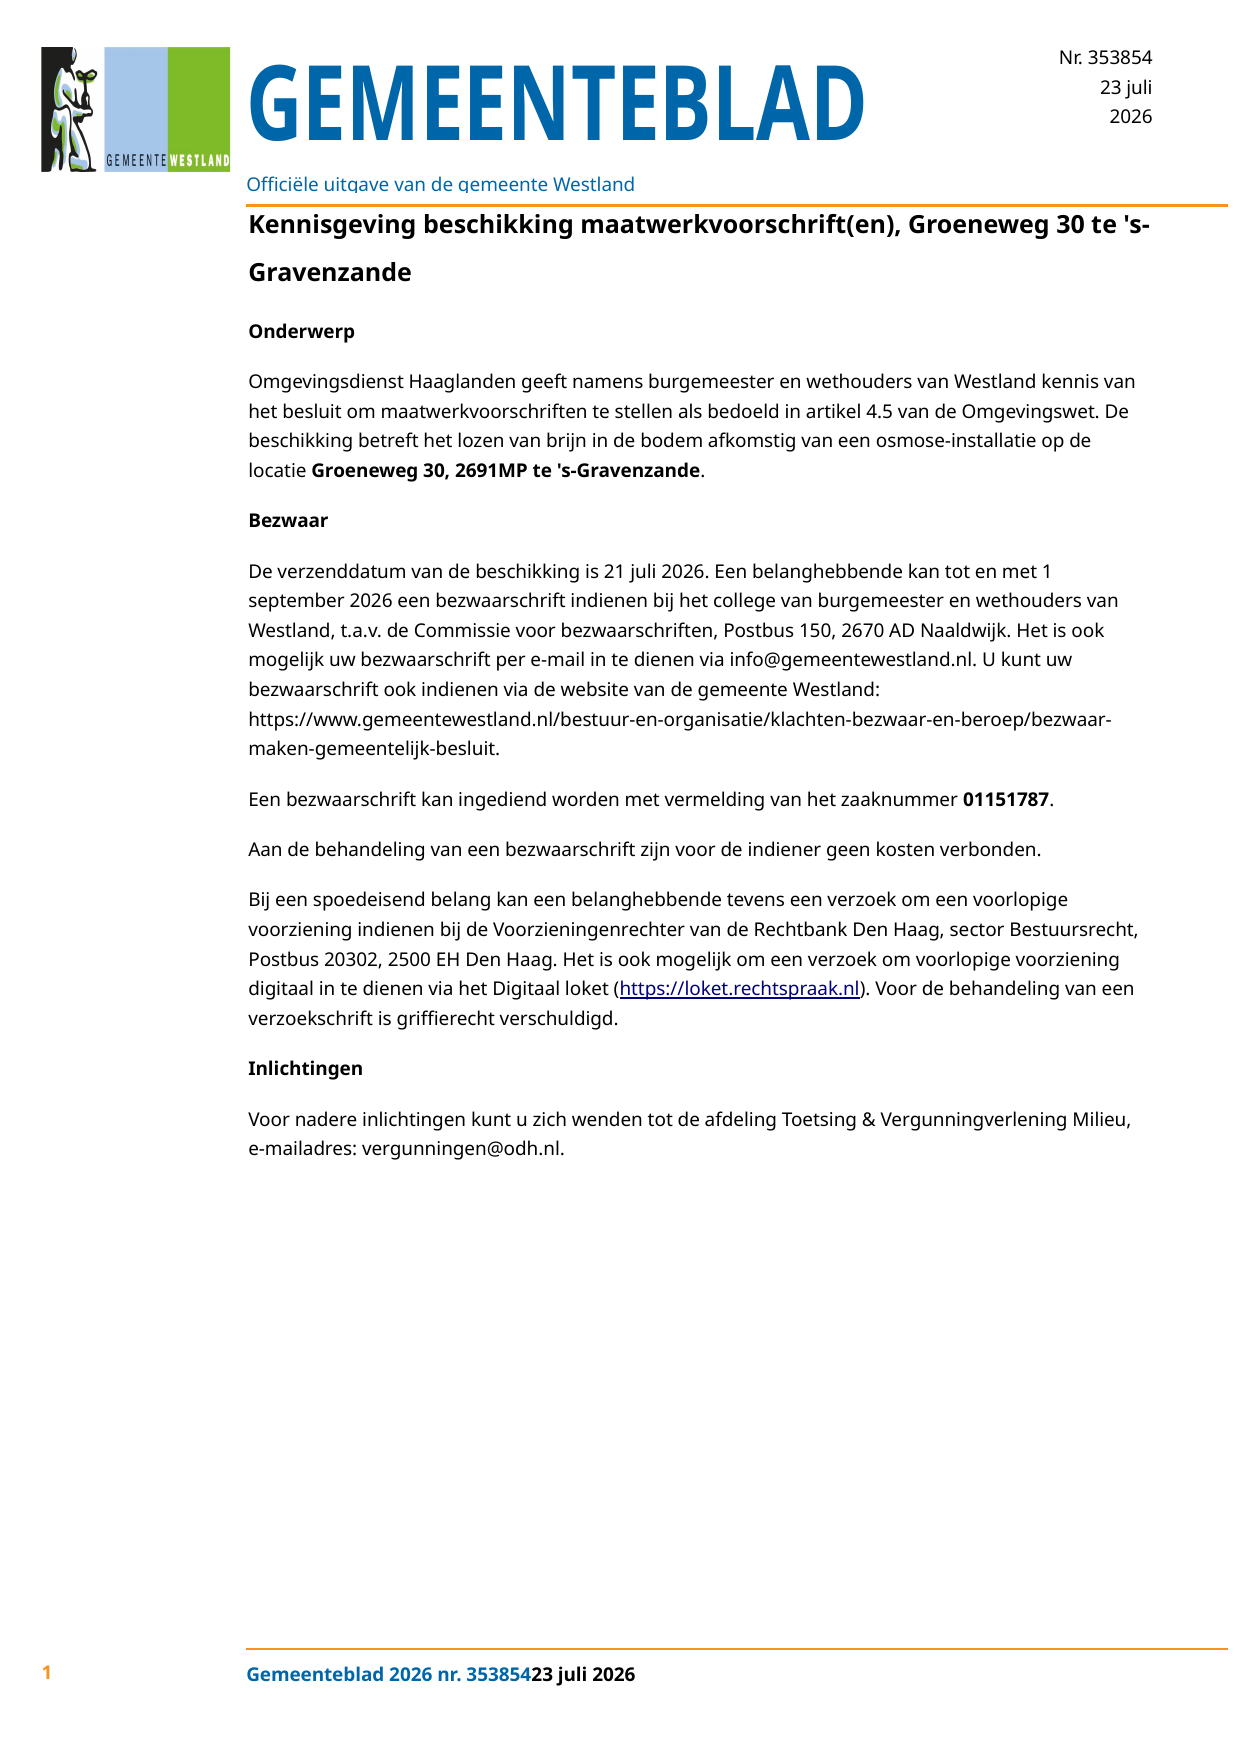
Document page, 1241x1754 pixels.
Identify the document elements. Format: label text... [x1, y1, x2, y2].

text Omgevingsdienst Haaglanden geeft namens burgemeester en wethouders van Westland kennis van het besluit om maatwerkvoorschriften te stellen als bedoeld in artikel 4.5 van de Omgevingswet. De beschikking betreft het lozen van brijn in de bodem afkomstig van een osmose-installatie op de locatie Groeneweg 30, 2691MP te 's-Gravenzande. [248, 368, 1152, 483]
picture [41, 47, 231, 172]
text Bezwaar [248, 507, 1152, 533]
text Inlichtingen [248, 1055, 1152, 1081]
text Bij een spoedeisend belang kan een belanghebbende tevens een verzoek om een voorlopige voorziening indienen bij de Voorzieningenrechter van de Rechtbank Den Haag, sector Bestuursrecht, Postbus 20302, 2500 EH Den Haag. Het is ook mogelijk om een verzoek om voorlopige voorziening digitaal in te dienen via het Digitaal loket (https://loket.rechtspraak.nl). Voor de behandeling van een verzoekschrift is griffierecht verschuldigd. [248, 887, 1152, 1031]
text Kennisgeving beschikking maatwerkvoorschrift(en), Groeneweg 30 te 's-Gravenzande [248, 207, 1152, 288]
text De verzenddatum van de beschikking is 21 juli 2026. Een belanghebbende kan tot en met 1 september 2026 een bezwaarschrift indienen bij het college van burgemeester en wethouders van Westland, t.a.v. de Commissie voor bezwaarschriften, Postbus 150, 2670 AD Naaldwijk. Het is ook mogelijk uw bezwaarschrift per e-mail in te dienen via info@gemeentewestland.nl. U kunt uw bezwaarschrift ook indienen via de website van de gemeente Westland: https://www.gemeentewestland.nl/bestuur-en-organisatie/klachten-bezwaar-en-beroep/bezwaar-maken-gemeentelijk-besluit. [248, 558, 1152, 761]
text Aan de behandeling van een bezwaarschrift zijn voor de indiener geen kosten verbonden. [248, 836, 1152, 862]
text Voor nadere inlichtingen kunt u zich wenden tot de afdeling Toetsing & Vergunningverlening Milieu, e-mailadres: vergunningen@odh.nl. [248, 1106, 1152, 1161]
text Een bezwaarschrift kan ingediend worden met vermelding van het zaaknummer 01151787. [248, 786, 1152, 812]
text Onderwerp [248, 318, 1152, 344]
